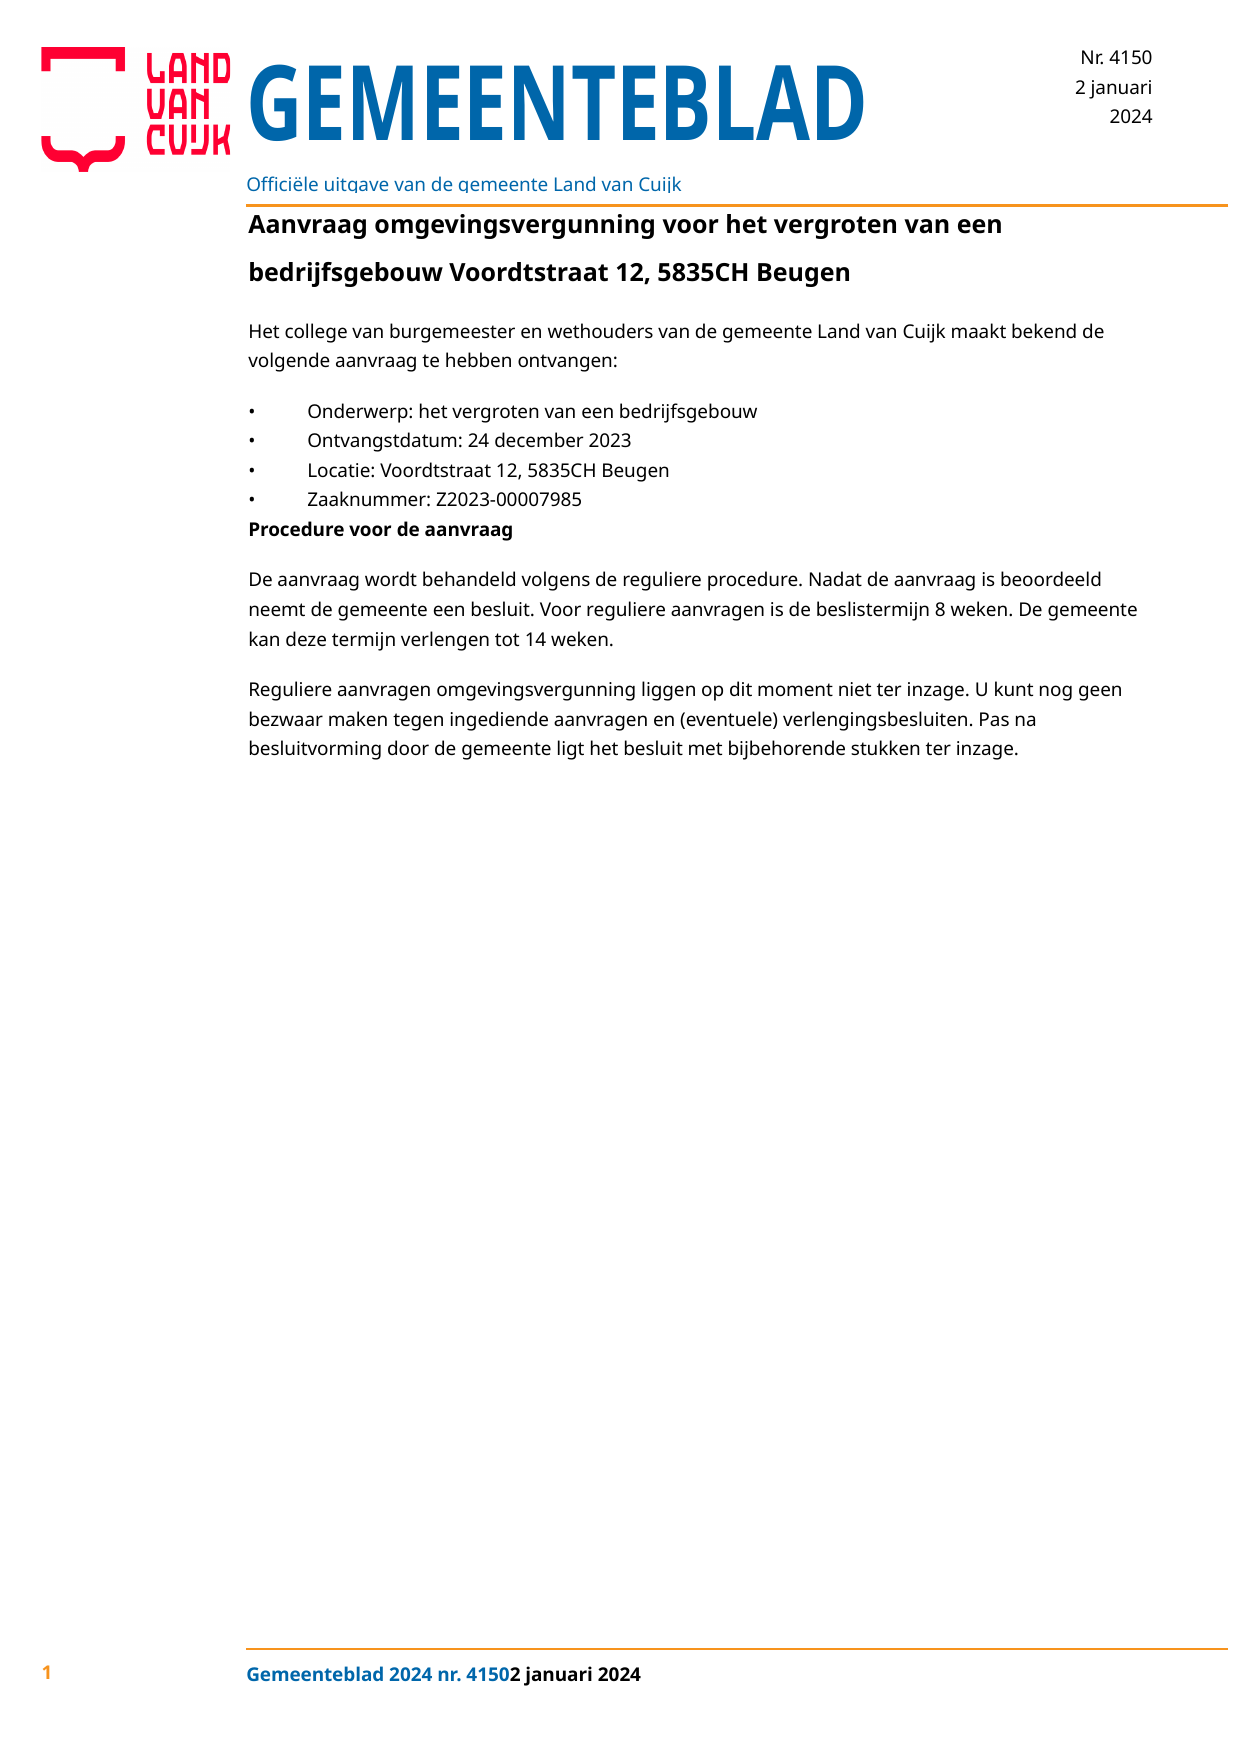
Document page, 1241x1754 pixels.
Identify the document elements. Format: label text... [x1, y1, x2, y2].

list Locatie: Voordtstraat 12, 5835CH Beugen [248, 457, 1152, 483]
text Procedure voor de aanvraag [248, 516, 1152, 542]
text Het college van burgemeester en wethouders van de gemeente Land van Cuijk maakt bekend de volgende aanvraag te hebben ontvangen: [248, 318, 1152, 373]
text De aanvraag wordt behandeld volgens de reguliere procedure. Nadat de aanvraag is beoordeeld neemt de gemeente een besluit. Voor reguliere aanvragen is de beslistermijn 8 weken. De gemeente kan deze termijn verlengen tot 14 weken. [248, 567, 1152, 652]
picture [41, 47, 231, 172]
list Zaaknummer: Z2023-00007985 [248, 487, 1152, 512]
text Reguliere aanvragen omgevingsvergunning liggen op dit moment niet ter inzage. U kunt nog geen bezwaar maken tegen ingediende aanvragen en (eventuele) verlengingsbesluiten. Pas na besluitvorming door de gemeente ligt het besluit met bijbehorende stukken ter inzage. [248, 676, 1152, 761]
list Ontvangstdatum: 24 december 2023 [248, 427, 1152, 453]
list Onderwerp: het vergroten van een bedrijfsgebouw [248, 398, 1152, 424]
text Aanvraag omgevingsvergunning voor het vergroten van een bedrijfsgebouw Voordtstraat 12, 5835CH Beugen [248, 207, 1152, 288]
